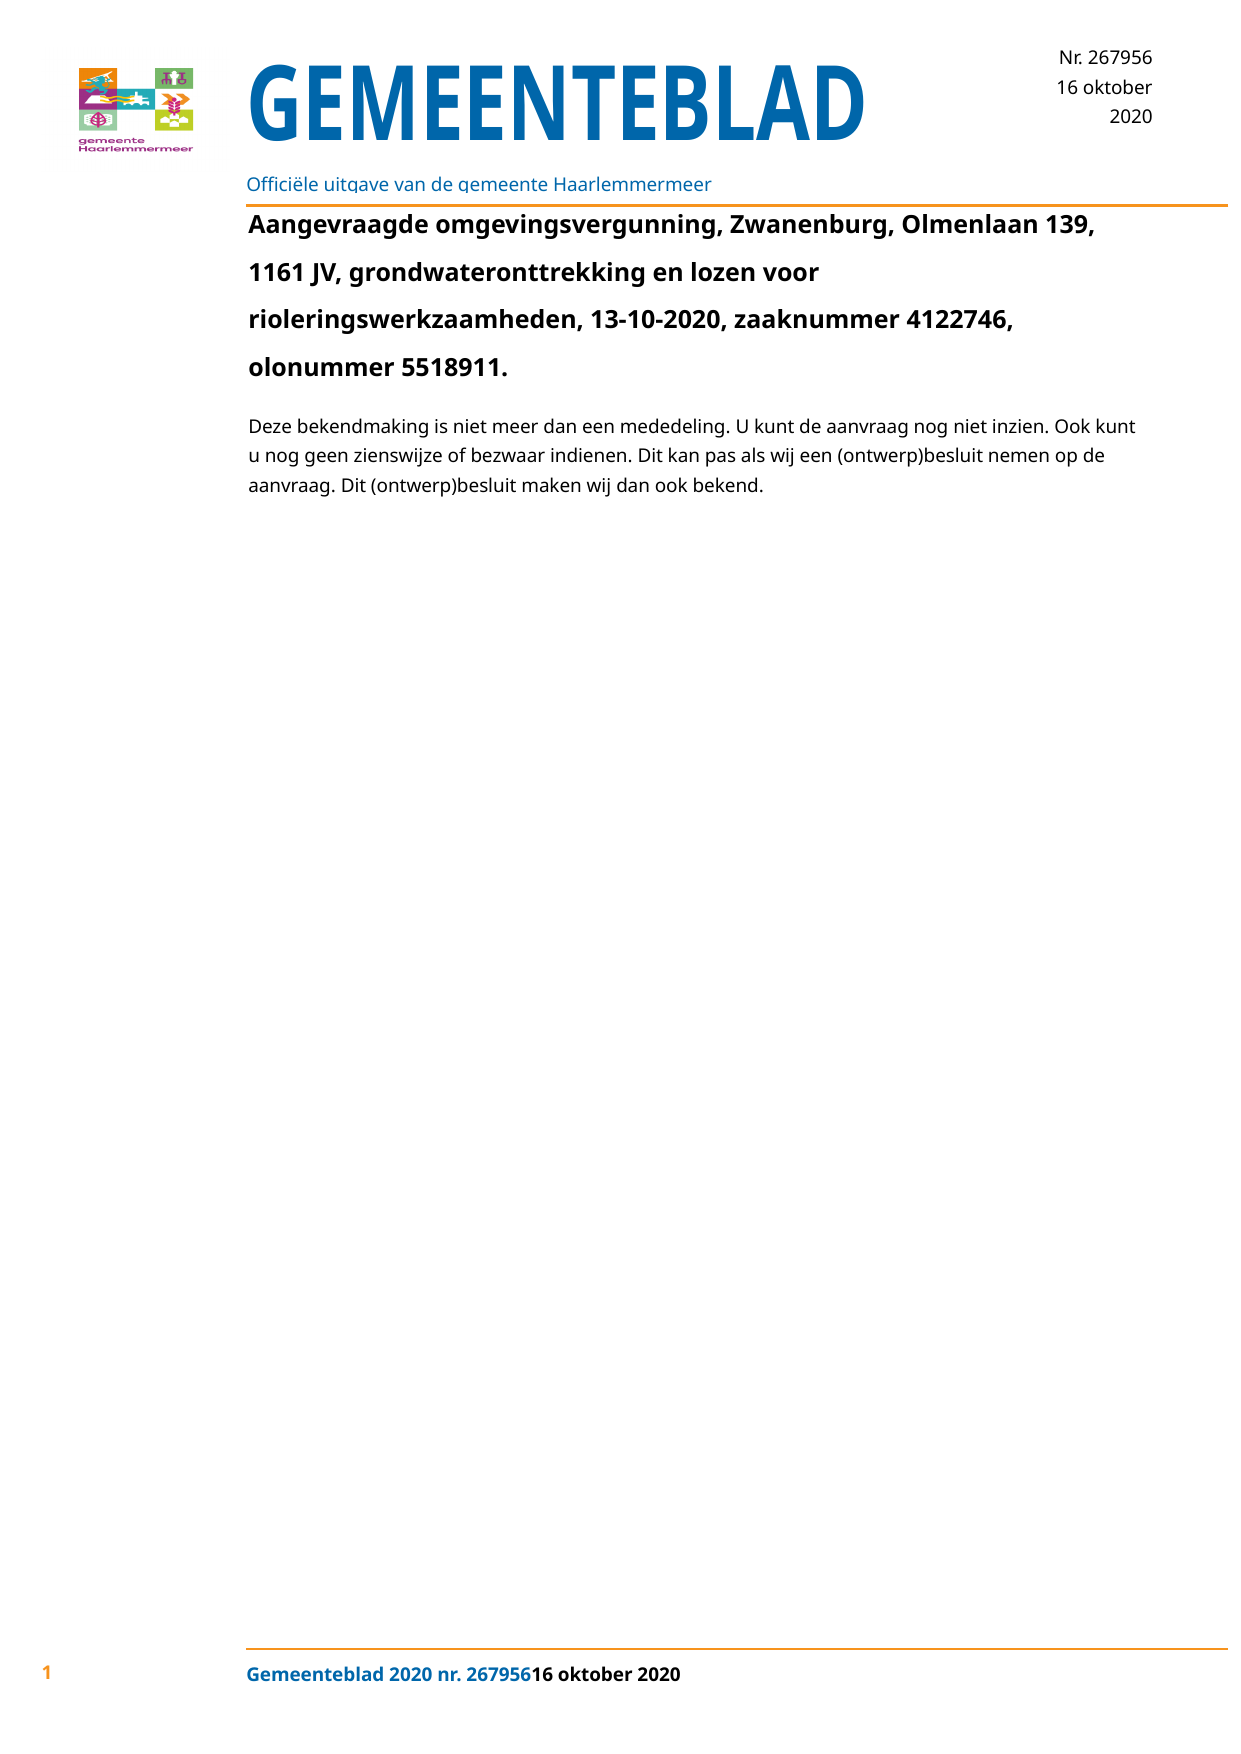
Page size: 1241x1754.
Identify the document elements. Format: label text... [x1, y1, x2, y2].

picture [41, 47, 231, 172]
text Aangevraagde omgevingsvergunning, Zwanenburg, Olmenlaan 139, 1161 JV, grondwateronttrekking en lozen voor rioleringswerkzaamheden, 13-10-2020, zaaknummer 4122746, olonummer 5518911. [248, 207, 1152, 384]
text Deze bekendmaking is niet meer dan een mededeling. U kunt de aanvraag nog niet inzien. Ook kunt u nog geen zienswijze of bezwaar indienen. Dit kan pas als wij een (ontwerp)besluit nemen op de aanvraag. Dit (ontwerp)besluit maken wij dan ook bekend. [248, 413, 1152, 498]
